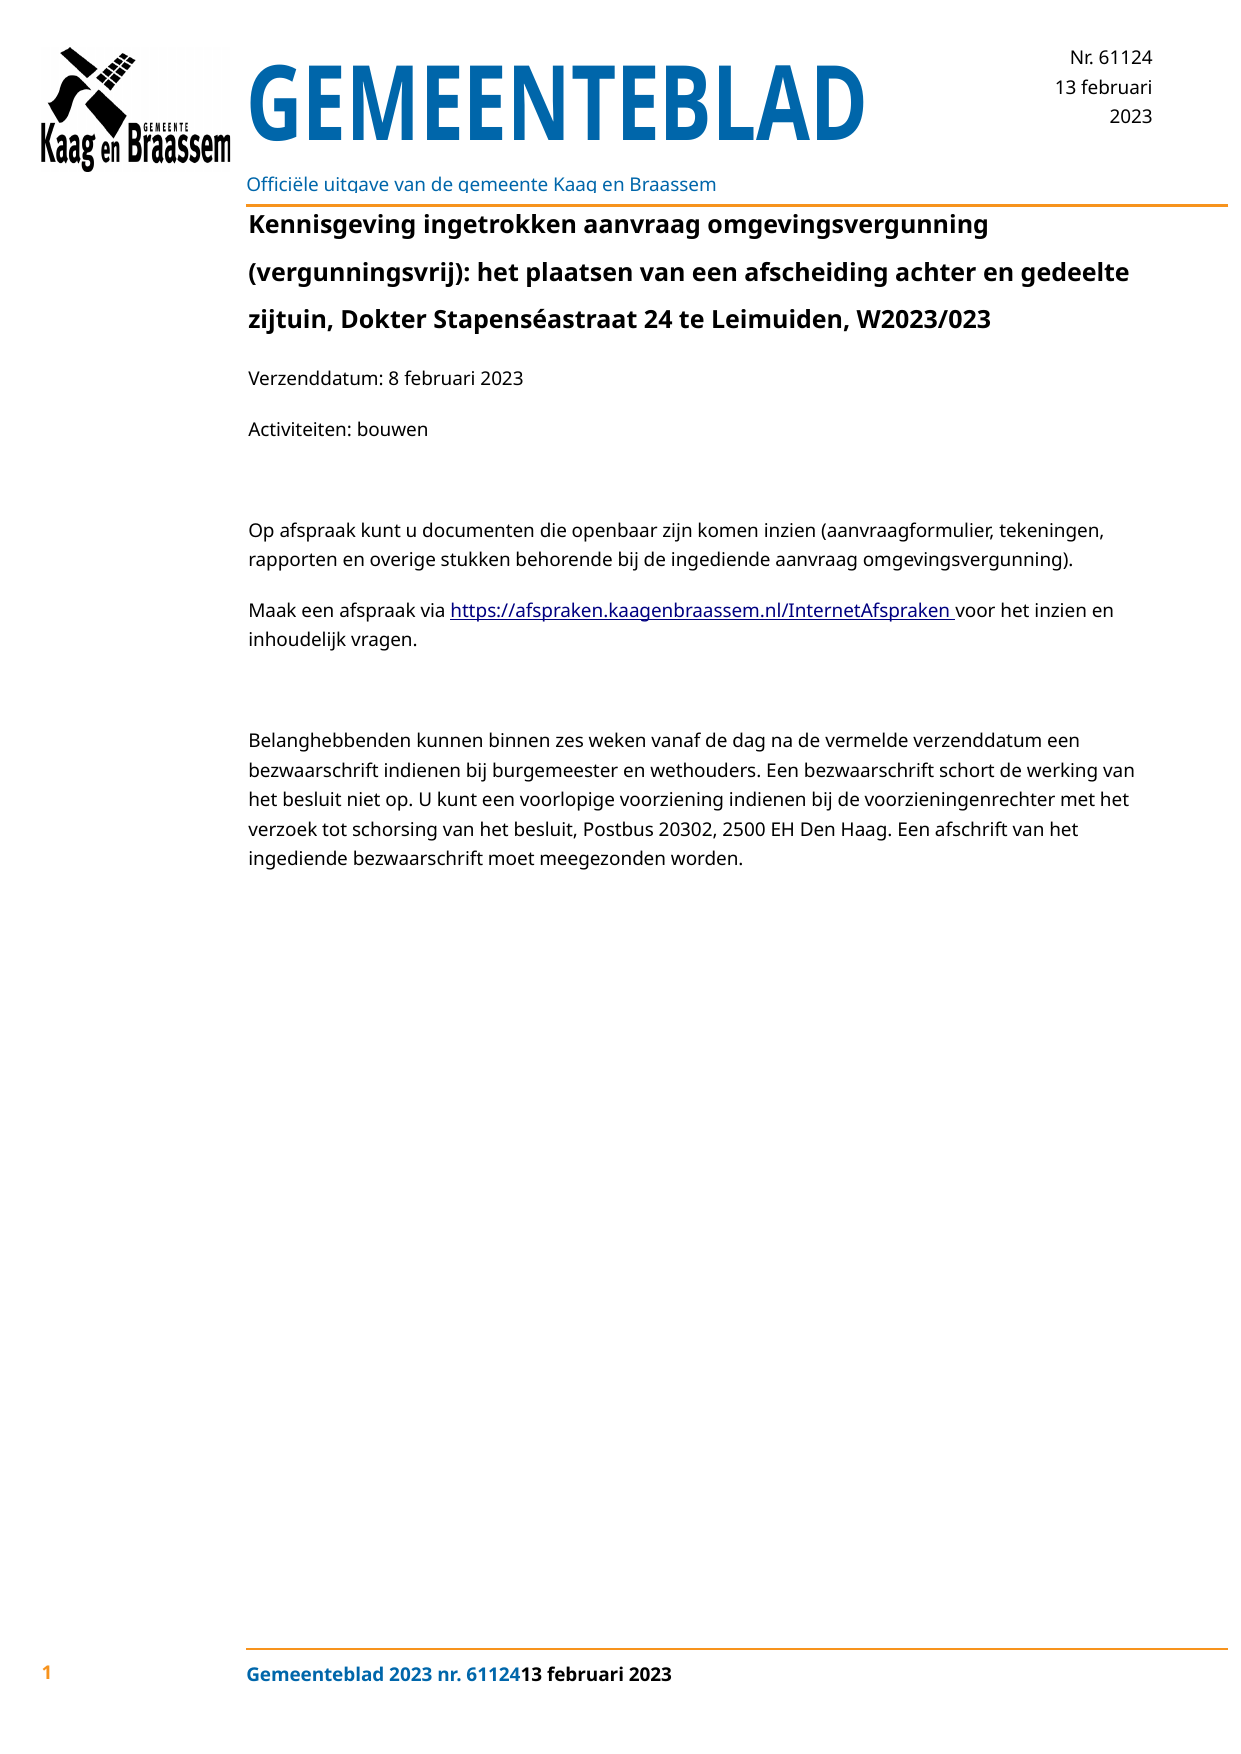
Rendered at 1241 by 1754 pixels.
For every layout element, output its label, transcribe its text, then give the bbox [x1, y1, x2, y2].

text Maak een afspraak via https://afspraken.kaagenbraassem.nl/InternetAfspraken voor het inzien en inhoudelijk vragen. [248, 597, 1152, 652]
picture [41, 47, 231, 172]
text Belanghebbenden kunnen binnen zes weken vanaf de dag na de vermelde verzenddatum een bezwaarschrift indienen bij burgemeester en wethouders. Een bezwaarschrift schort de werking van het besluit niet op. U kunt een voorlopige voorziening indienen bij de voorzieningenrechter met het verzoek tot schorsing van het besluit, Postbus 20302, 2500 EH Den Haag. Een afschrift van het ingediende bezwaarschrift moet meegezonden worden. [248, 727, 1152, 871]
text Op afspraak kunt u documenten die openbaar zijn komen inzien (aanvraagformulier, tekeningen, rapporten en overige stukken behorende bij de ingediende aanvraag omgevingsvergunning). [248, 517, 1152, 572]
text Verzenddatum: 8 februari 2023 [248, 366, 1152, 391]
text Activiteiten: bouwen [248, 416, 1152, 442]
text Kennisgeving ingetrokken aanvraag omgevingsvergunning (vergunningsvrij): het plaatsen van een afscheiding achter en gedeelte zijtuin, Dokter Stapenséastraat 24 te Leimuiden, W2023/023 [248, 207, 1152, 336]
